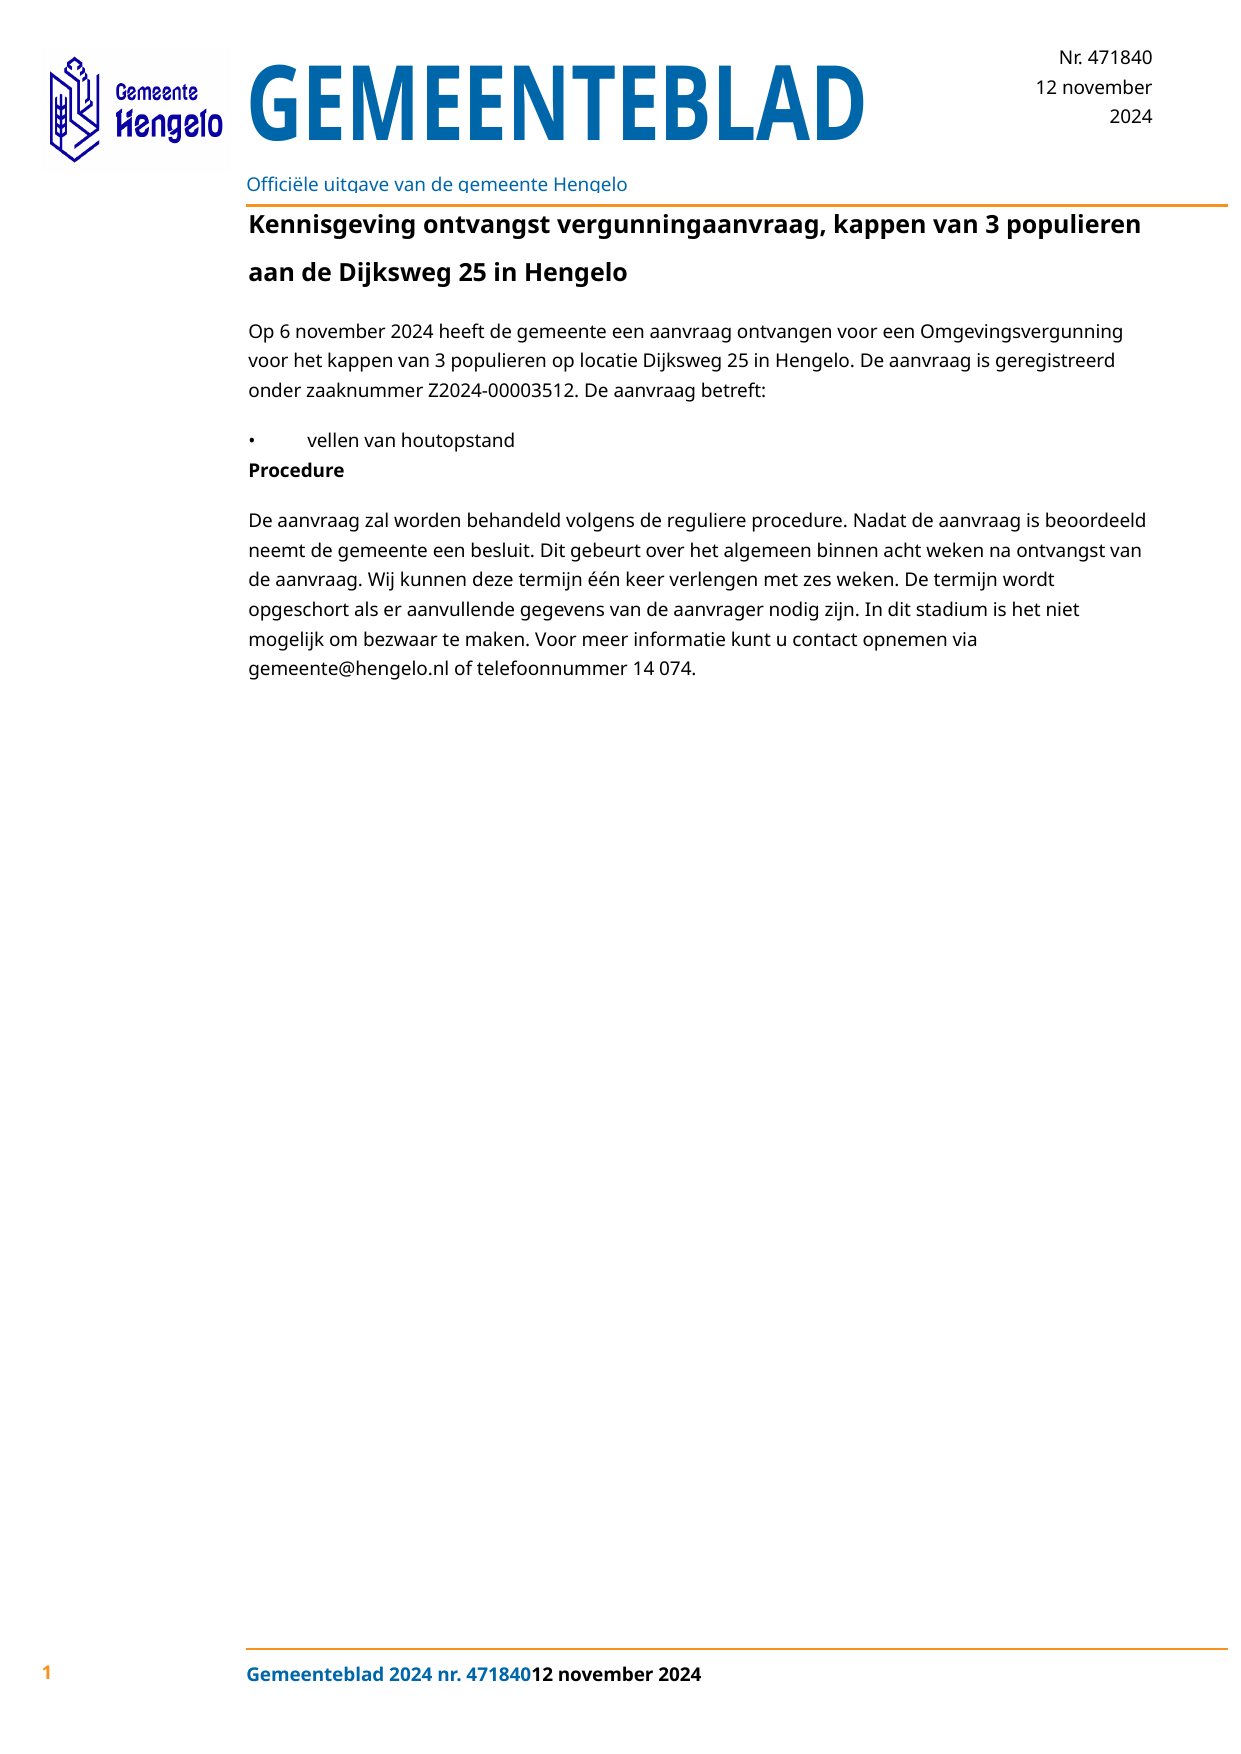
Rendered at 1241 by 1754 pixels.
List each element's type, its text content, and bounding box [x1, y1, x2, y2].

text Op 6 november 2024 heeft de gemeente een aanvraag ontvangen voor een Omgevingsvergunning voor het kappen van 3 populieren op locatie Dijksweg 25 in Hengelo. De aanvraag is geregistreerd onder zaaknummer Z2024-00003512. De aanvraag betreft: [248, 318, 1152, 403]
text Kennisgeving ontvangst vergunningaanvraag, kappen van 3 populieren aan de Dijksweg 25 in Hengelo [248, 207, 1152, 288]
text Procedure [248, 457, 1152, 483]
list vellen van houtopstand [248, 427, 1152, 453]
text De aanvraag zal worden behandeld volgens de reguliere procedure. Nadat de aanvraag is beoordeeld neemt de gemeente een besluit. Dit gebeurt over het algemeen binnen acht weken na ontvangst van de aanvraag. Wij kunnen deze termijn één keer verlengen met zes weken. De termijn wordt opgeschort als er aanvullende gegevens van de aanvrager nodig zijn. In dit stadium is het niet mogelijk om bezwaar te maken. Voor meer informatie kunt u contact opnemen via gemeente@hengelo.nl of telefoonnummer 14 074. [248, 507, 1152, 681]
picture [41, 47, 231, 172]
